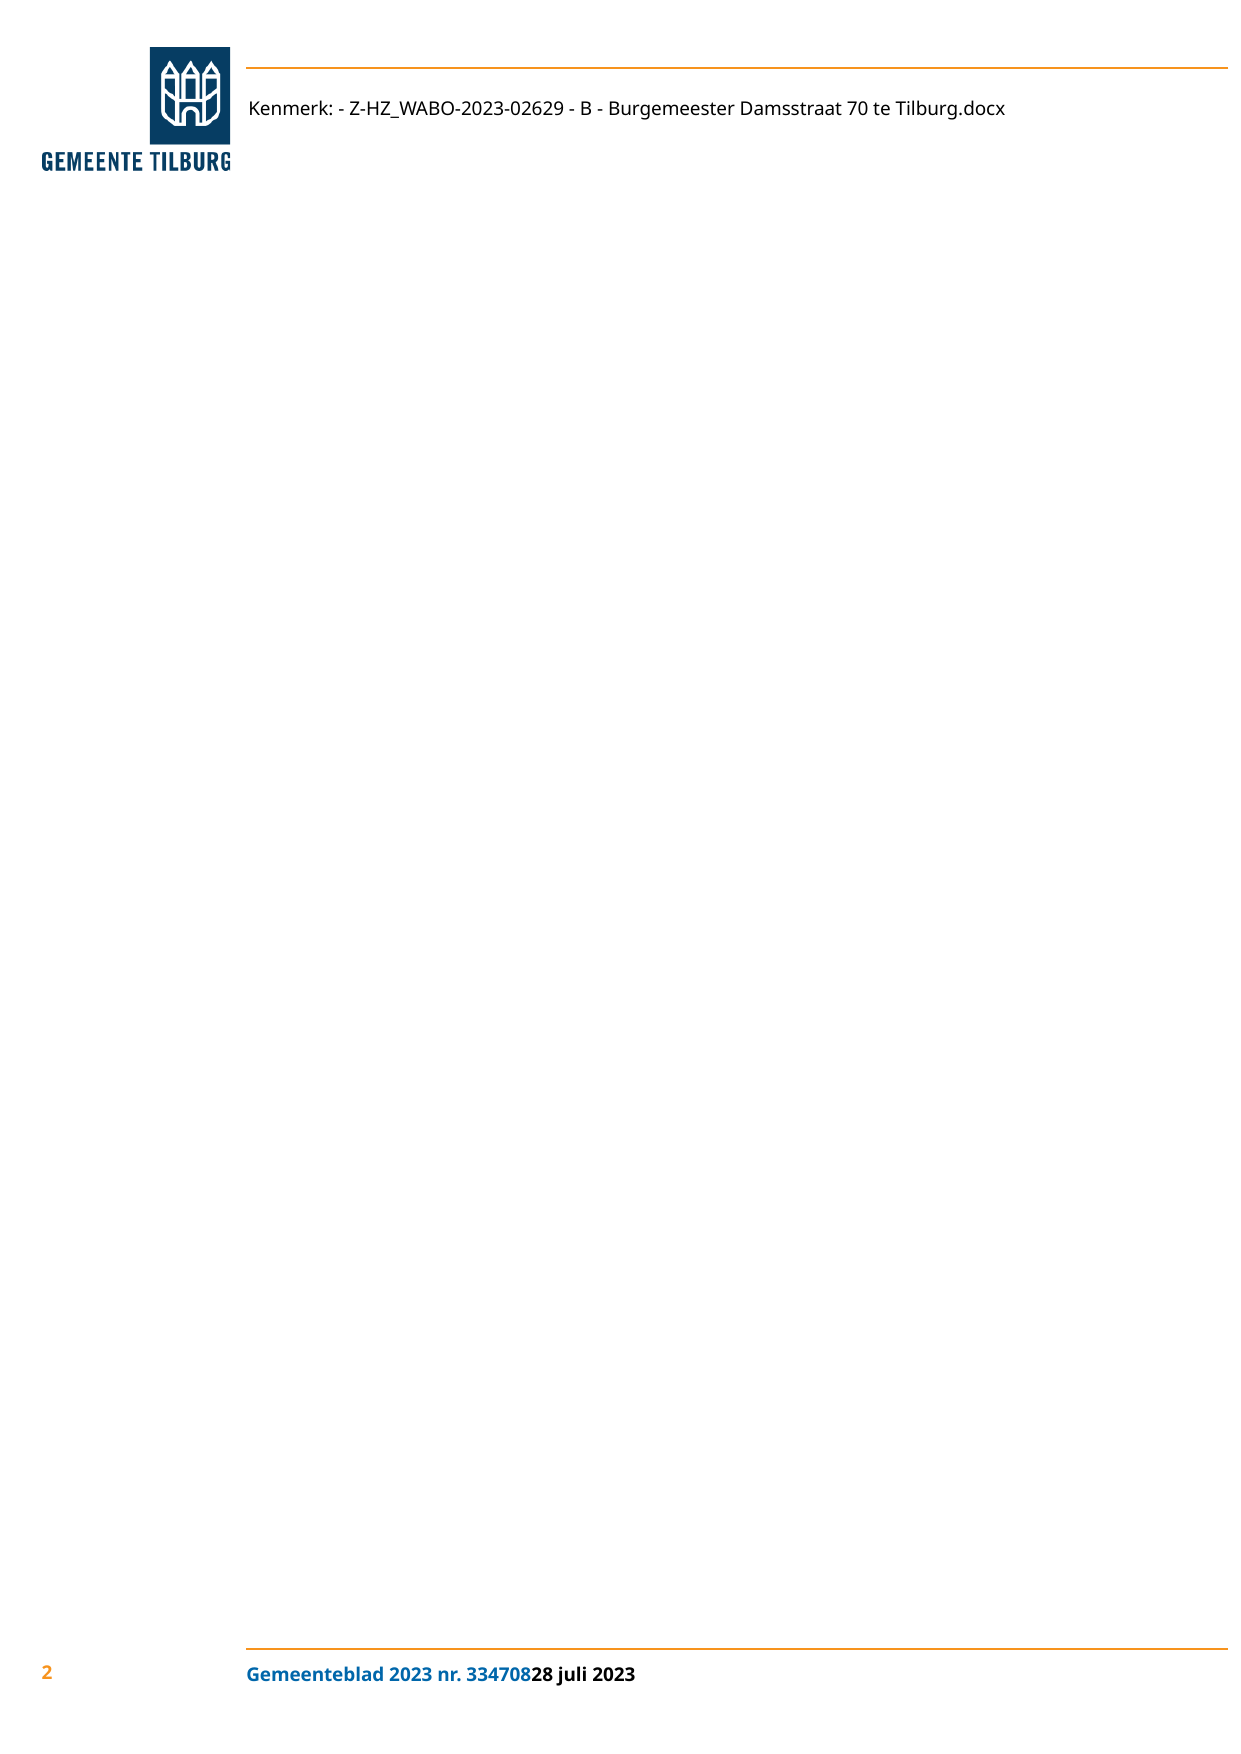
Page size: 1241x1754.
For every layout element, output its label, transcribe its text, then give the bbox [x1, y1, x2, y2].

text Kenmerk: - Z-HZ_WABO-2023-02629 - B - Burgemeester Damsstraat 70 te Tilburg.docx [248, 95, 1152, 121]
picture [41, 47, 231, 172]
